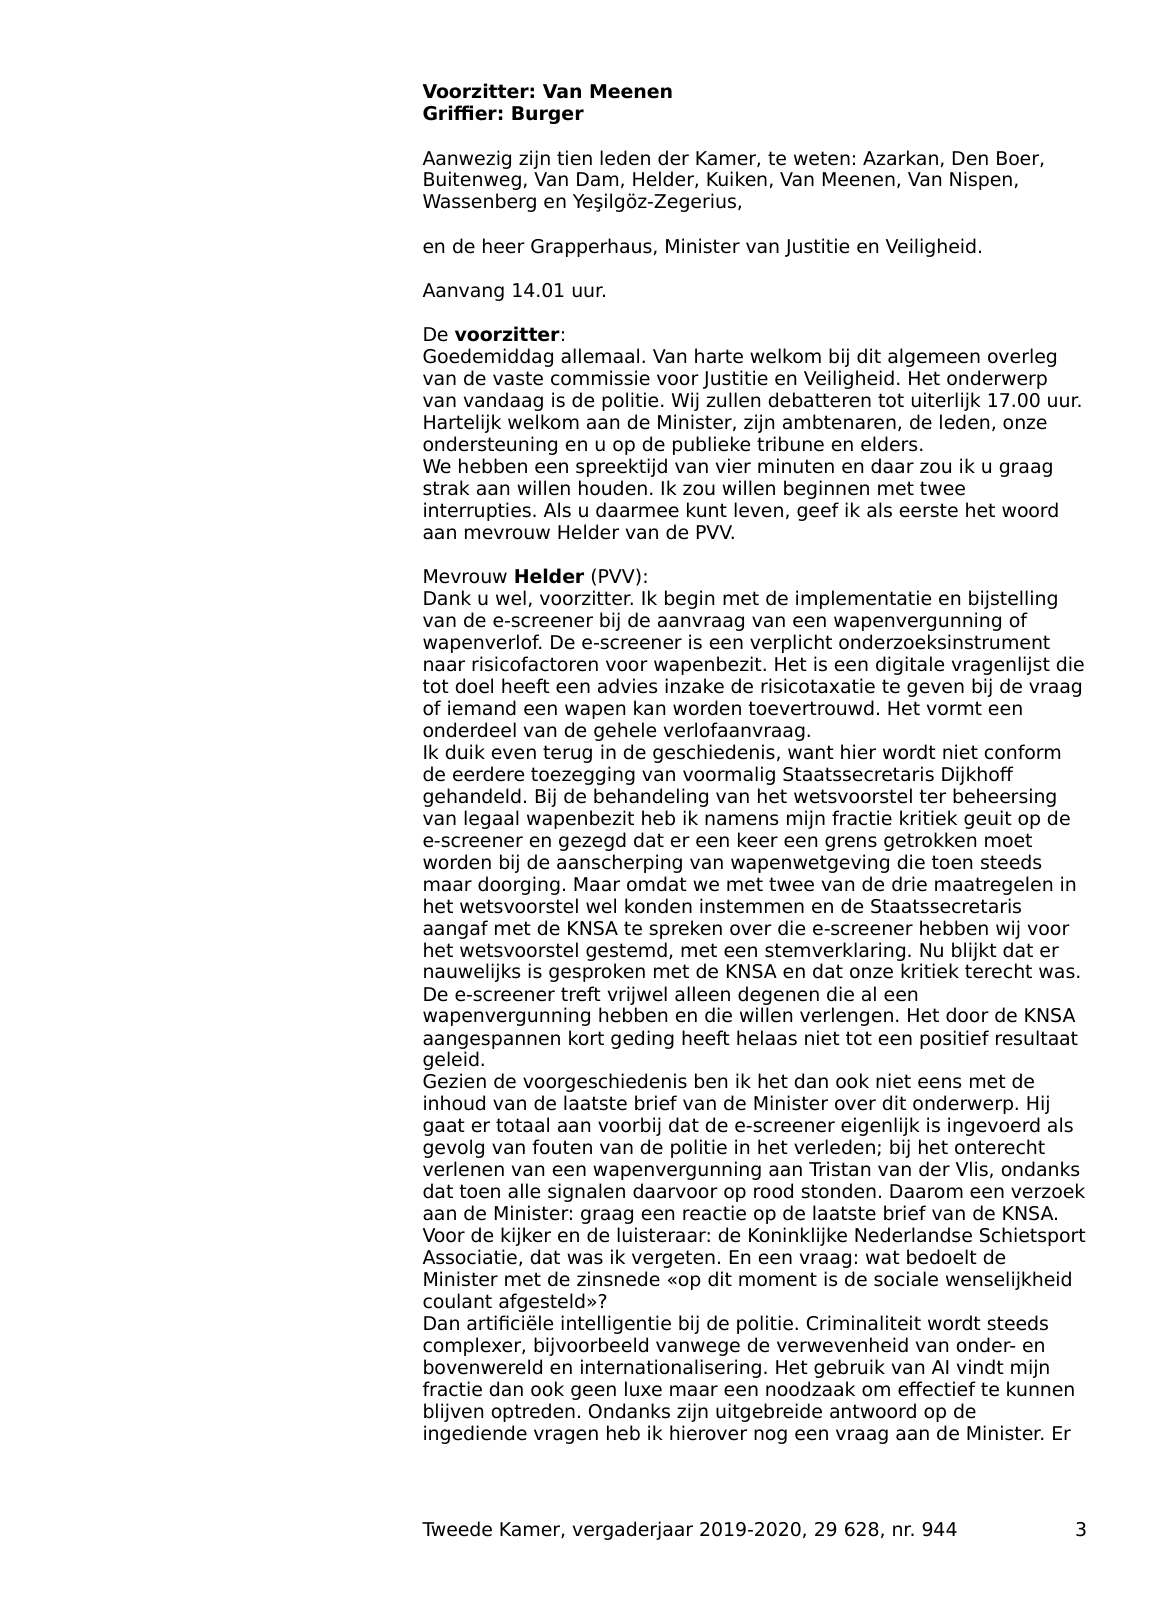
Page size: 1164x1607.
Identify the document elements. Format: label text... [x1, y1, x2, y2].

text Goedemiddag allemaal. Van harte welkom bij dit algemeen overleg van de vaste commissie voor Justitie en Veiligheid. Het onderwerp van vandaag is de politie. Wij zullen debatteren tot uiterlijk 17.00 uur. Hartelijk welkom aan de Minister, zijn ambtenaren, de leden, onze ondersteuning en u op de publieke tribune en elders. [422, 346, 1087, 456]
text en de heer Grapperhaus, Minister van Justitie en Veiligheid. [422, 236, 1087, 257]
text Aanwezig zijn tien leden der Kamer, te weten: Azarkan, Den Boer, Buitenweg, Van Dam, Helder, Kuiken, Van Meenen, Van Nispen, Wassenberg en Yeşilgöz-Zegerius, [422, 147, 1087, 213]
text De voorzitter: [422, 324, 1087, 346]
text Voorzitter: Van Meenen [422, 81, 1087, 103]
text Griffier: Burger [422, 103, 1087, 125]
text Ik duik even terug in de geschiedenis, want hier wordt niet conform de eerdere toezegging van voormalig Staatssecretaris Dijkhoff gehandeld. Bij de behandeling van het wetsvoorstel ter beheersing van legaal wapenbezit heb ik namens mijn fractie kritiek geuit op de e-screener en gezegd dat er een keer een grens getrokken moet worden bij de aanscherping van wapenwetgeving die toen steeds maar doorging. Maar omdat we met twee van de drie maatregelen in het wetsvoorstel wel konden instemmen en de Staatssecretaris aangaf met de KNSA te spreken over die e-screener hebben wij voor het wetsvoorstel gestemd, met een stemverklaring. Nu blijkt dat er nauwelijks is gesproken met de KNSA en dat onze kritiek terecht was. De e-screener treft vrijwel alleen degenen die al een wapenvergunning hebben en die willen verlengen. Het door de KNSA aangespannen kort geding heeft helaas niet tot een positief resultaat geleid. [422, 742, 1087, 1071]
text Dan artificiële intelligentie bij de politie. Criminaliteit wordt steeds complexer, bijvoorbeeld vanwege de verwevenheid van onder- en bovenwereld en internationalisering. Het gebruik van AI vindt mijn fractie dan ook geen luxe maar een noodzaak om effectief te kunnen blijven optreden. Ondanks zijn uitgebreide antwoord op de ingediende vragen heb ik hierover nog een vraag aan de Minister. Er [422, 1313, 1087, 1445]
text Gezien de voorgeschiedenis ben ik het dan ook niet eens met de inhoud van de laatste brief van de Minister over dit onderwerp. Hij gaat er totaal aan voorbij dat de e-screener eigenlijk is ingevoerd als gevolg van fouten van de politie in het verleden; bij het onterecht verlenen van een wapenvergunning aan Tristan van der Vlis, ondanks dat toen alle signalen daarvoor op rood stonden. Daarom een verzoek aan de Minister: graag een reactie op de laatste brief van de KNSA. Voor de kijker en de luisteraar: de Koninklijke Nederlandse Schietsport Associatie, dat was ik vergeten. En een vraag: wat bedoelt de Minister met de zinsnede «op dit moment is de sociale wenselijkheid coulant afgesteld»? [422, 1071, 1087, 1313]
text Dank u wel, voorzitter. Ik begin met de implementatie en bijstelling van de e-screener bij de aanvraag van een wapenvergunning of wapenverlof. De e-screener is een verplicht onderzoeksinstrument naar risicofactoren voor wapenbezit. Het is een digitale vragenlijst die tot doel heeft een advies inzake de risicotaxatie te geven bij de vraag of iemand een wapen kan worden toevertrouwd. Het vormt een onderdeel van de gehele verlofaanvraag. [422, 588, 1087, 742]
text Mevrouw Helder (PVV): [422, 566, 1087, 588]
text Aanvang 14.01 uur. [422, 280, 1087, 302]
text We hebben een spreektijd van vier minuten en daar zou ik u graag strak aan willen houden. Ik zou willen beginnen met twee interrupties. Als u daarmee kunt leven, geef ik als eerste het woord aan mevrouw Helder van de PVV. [422, 456, 1087, 544]
